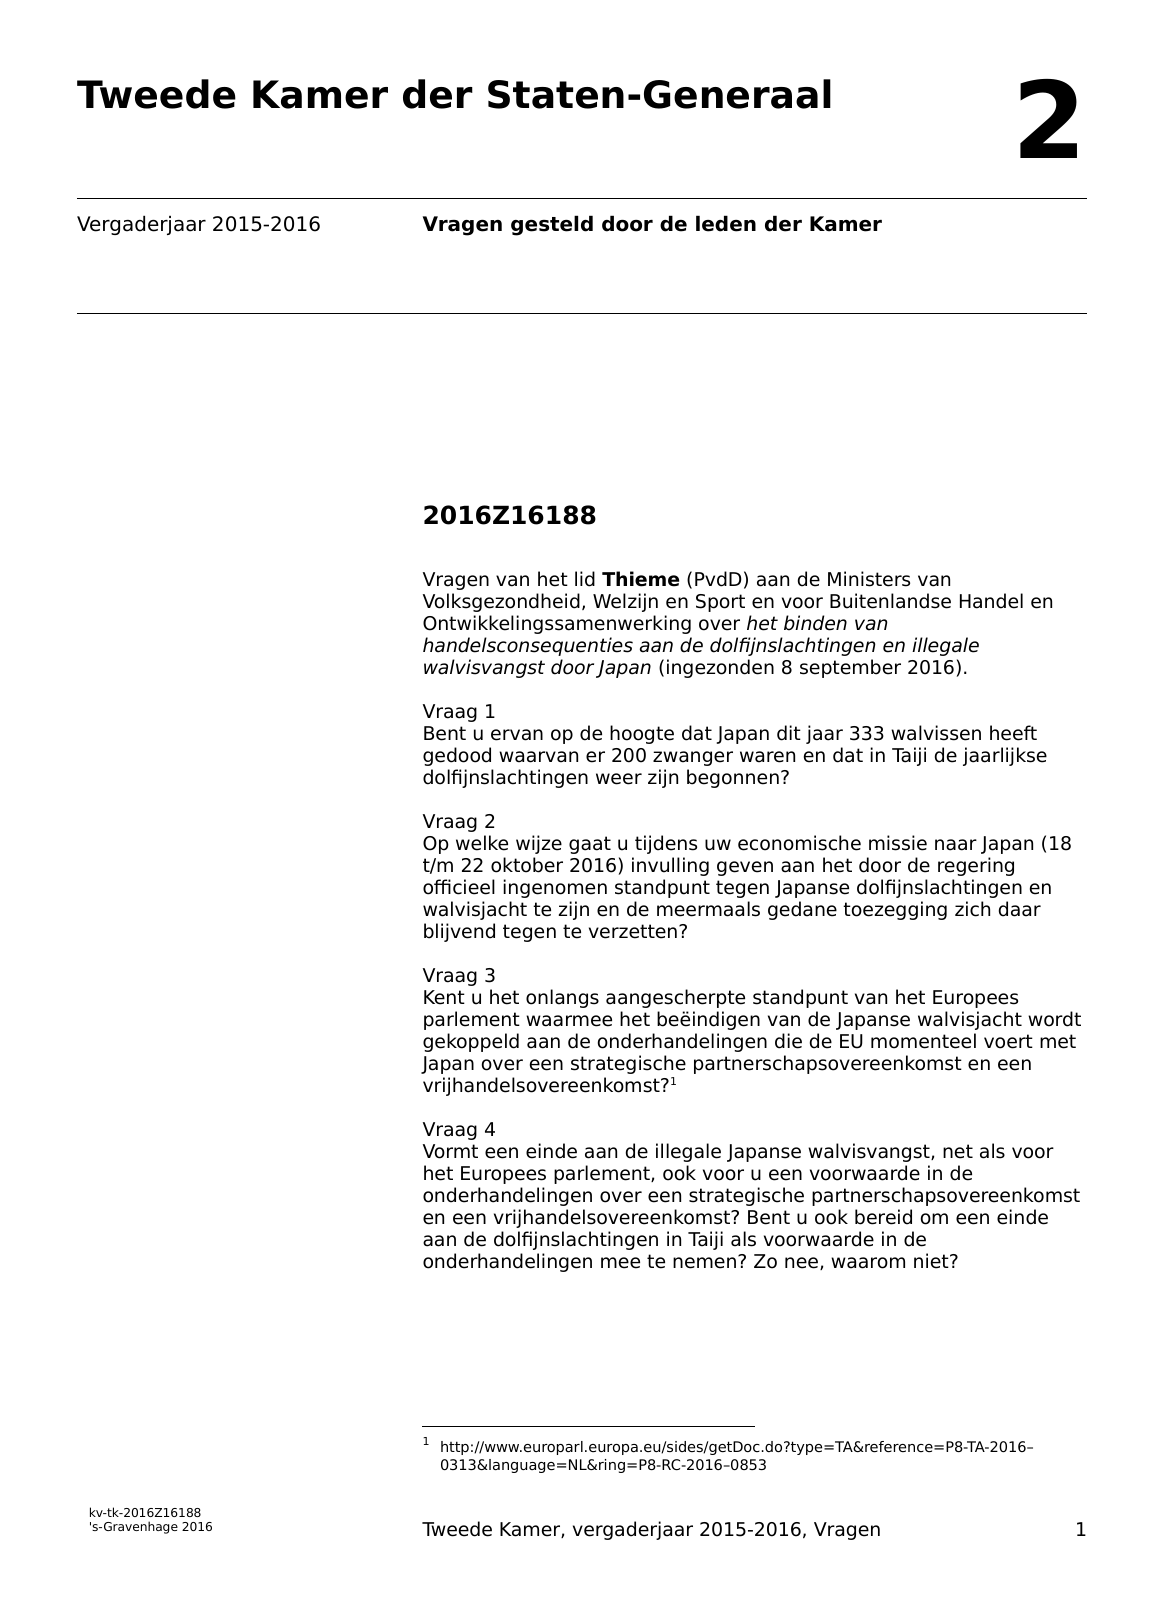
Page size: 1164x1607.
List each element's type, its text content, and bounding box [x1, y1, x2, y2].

text Vraag 4 [422, 1119, 1087, 1141]
text Bent u ervan op de hoogte dat Japan dit jaar 333 walvissen heeft gedood waarvan er 200 zwanger waren en dat in Taiji de jaarlijkse dolfijnslachtingen weer zijn begonnen? [422, 723, 1087, 789]
text Vraag 1 [422, 701, 1087, 723]
text 's-Gravenhage 2016 [88, 1520, 323, 1534]
text http://www.europarl.europa.eu/sides/getDoc.do?type=TA&reference=P8-TA-2016–0313&language=NL&ring=P8-RC-2016–0853 [422, 1435, 1087, 1474]
text kv-tk-2016Z16188 [88, 1506, 323, 1520]
table_header Tweede Kamer der Staten-Generaal [77, 59, 886, 198]
table_header 2 [886, 59, 1087, 198]
text Vragen van het lid Thieme (PvdD) aan de Ministers van Volksgezondheid, Welzijn en Sport en voor Buitenlandse Handel en Ontwikkelingssamenwerking over het binden van handelsconsequenties aan de dolfijnslachtingen en illegale walvisvangst door Japan (ingezonden 8 september 2016). [422, 569, 1087, 679]
text 2016Z16188 [422, 501, 1087, 531]
text Op welke wijze gaat u tijdens uw economische missie naar Japan (18 t/m 22 oktober 2016) invulling geven aan het door de regering officieel ingenomen standpunt tegen Japanse dolfijnslachtingen en walvisjacht te zijn en de meermaals gedane toezegging zich daar blijvend tegen te verzetten? [422, 833, 1087, 943]
text Kent u het onlangs aangescherpte standpunt van het Europees parlement waarmee het beëindigen van de Japanse walvisjacht wordt gekoppeld aan de onderhandelingen die de EU momenteel voert met Japan over een strategische partnerschapsovereenkomst en een vrijhandelsovereenkomst? [422, 987, 1087, 1097]
text Vormt een einde aan de illegale Japanse walvisvangst, net als voor het Europees parlement, ook voor u een voorwaarde in de onderhandelingen over een strategische partnerschapsovereenkomst en een vrijhandelsovereenkomst? Bent u ook bereid om een einde aan de dolfijnslachtingen in Taiji als voorwaarde in de onderhandelingen mee te nemen? Zo nee, waarom niet? [422, 1141, 1087, 1273]
table_cell Vergaderjaar 2015-2016 [77, 199, 422, 313]
table_cell Vragen gesteld door de leden der Kamer [422, 199, 1087, 313]
text Vraag 2 [422, 811, 1087, 833]
text Vraag 3 [422, 965, 1087, 987]
